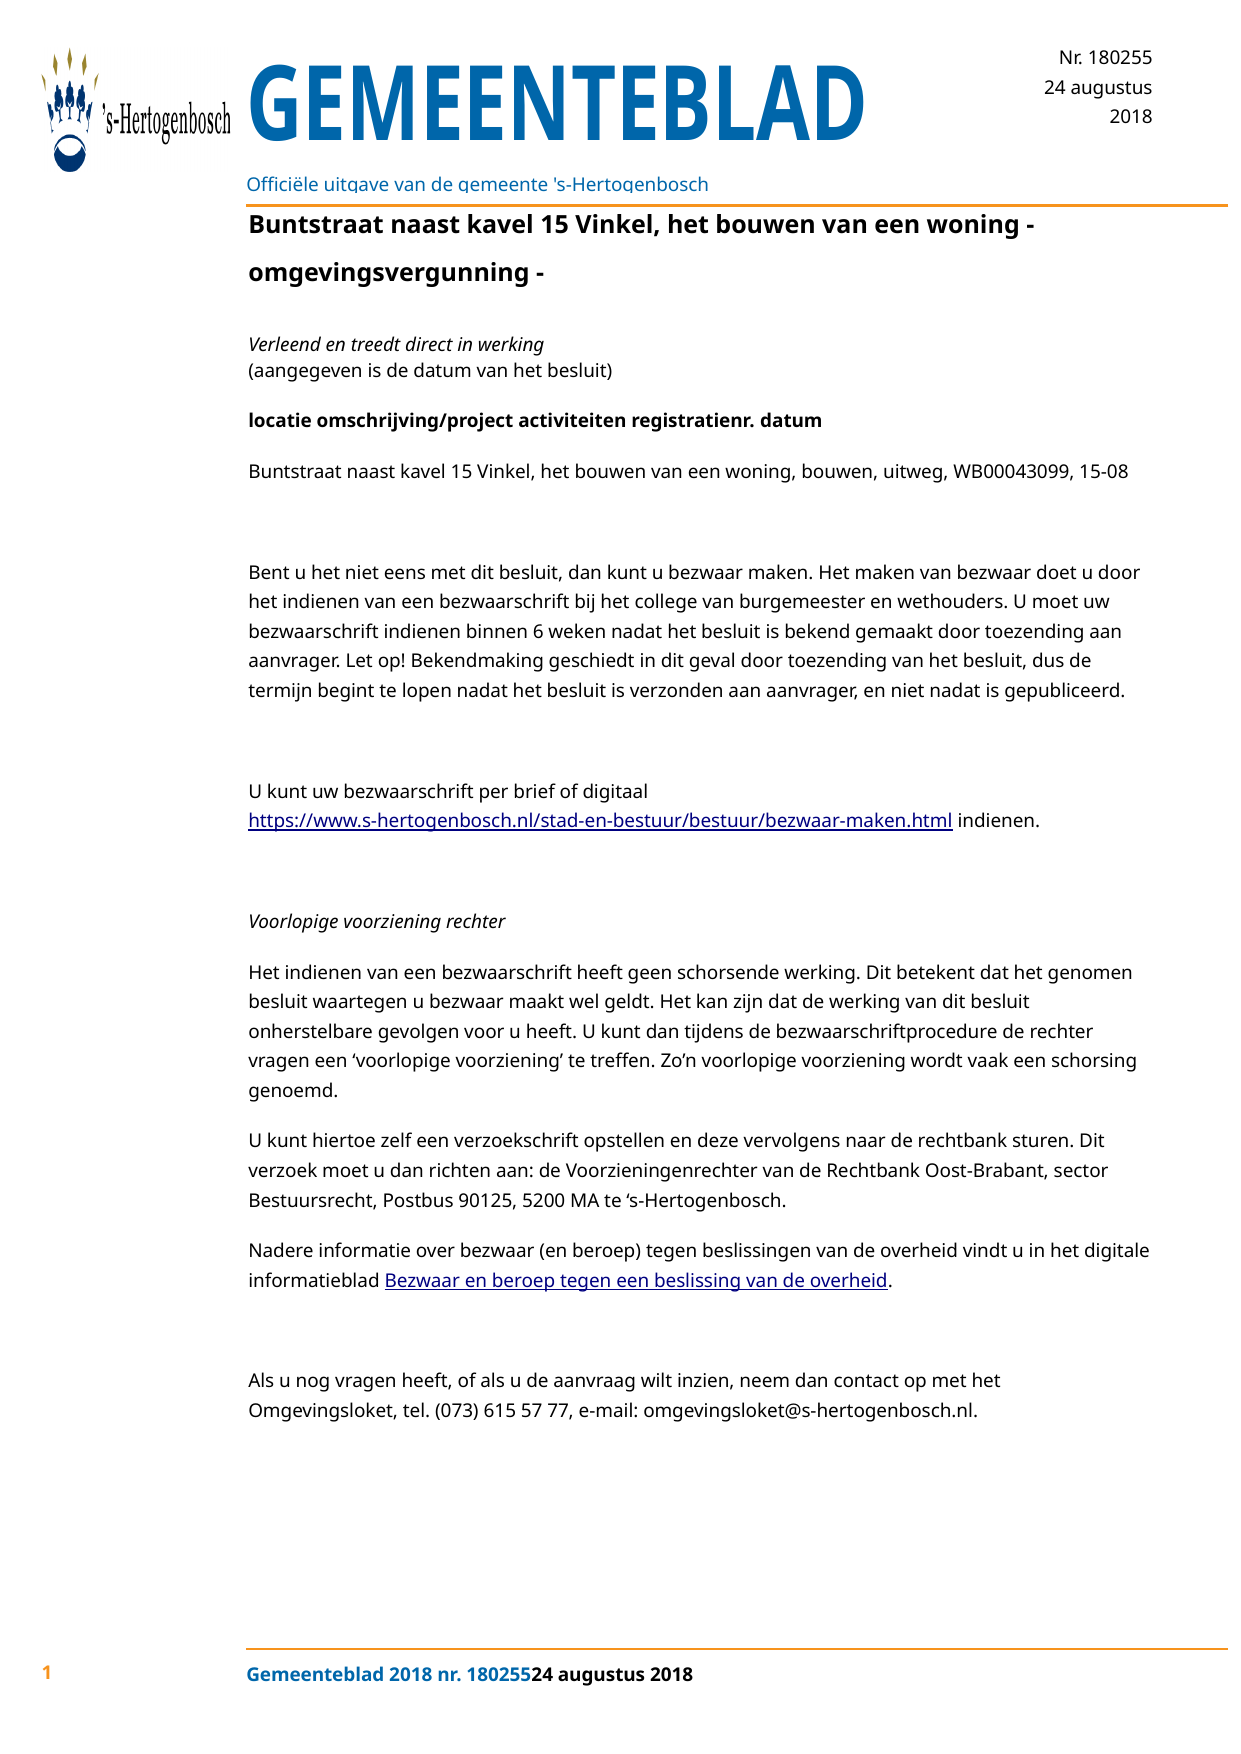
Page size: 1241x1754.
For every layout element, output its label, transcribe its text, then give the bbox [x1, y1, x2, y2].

text Bent u het niet eens met dit besluit, dan kunt u bezwaar maken. Het maken van bezwaar doet u door het indienen van een bezwaarschrift bij het college van burgemeester en wethouders. U moet uw bezwaarschrift indienen binnen 6 weken nadat het besluit is bekend gemaakt door toezending aan aanvrager. Let op! Bekendmaking geschiedt in dit geval door toezending van het besluit, dus de termijn begint te lopen nadat het besluit is verzonden aan aanvrager, en niet nadat is gepubliceerd. [248, 559, 1152, 703]
text Voorlopige voorziening rechter [248, 908, 1152, 934]
text Buntstraat naast kavel 15 Vinkel, het bouwen van een woning, bouwen, uitweg, WB00043099, 15-08 [248, 458, 1152, 484]
text Buntstraat naast kavel 15 Vinkel, het bouwen van een woning - omgevingsvergunning - [248, 207, 1152, 288]
picture [41, 47, 231, 172]
text Als u nog vragen heeft, of als u de aanvraag wilt inzien, neem dan contact op met het Omgevingsloket, tel. (073) 615 57 77, e-mail: omgevingsloket@s-hertogenbosch.nl. [248, 1368, 1152, 1423]
text Verleend en treedt direct in werking [248, 331, 1152, 357]
text U kunt uw bezwaarschrift per brief of digitaal https://www.s-hertogenbosch.nl/stad-en-bestuur/bestuur/bezwaar-maken.html indienen. [248, 778, 1152, 833]
text (aangegeven is de datum van het besluit) [248, 357, 1152, 383]
text Nadere informatie over bezwaar (en beroep) tegen beslissingen van de overheid vindt u in het digitale informatieblad Bezwaar en beroep tegen een beslissing van de overheid. [248, 1237, 1152, 1292]
text locatie omschrijving/project activiteiten registratienr. datum [248, 408, 1152, 433]
text Het indienen van een bezwaarschrift heeft geen schorsende werking. Dit betekent dat het genomen besluit waartegen u bezwaar maakt wel geldt. Het kan zijn dat de werking van dit besluit onherstelbare gevolgen voor u heeft. U kunt dan tijdens de bezwaarschriftprocedure de rechter vragen een ‘voorlopige voorziening’ te treffen. Zo’n voorlopige voorziening wordt vaak een schorsing genoemd. [248, 959, 1152, 1103]
text U kunt hiertoe zelf een verzoekschrift opstellen en deze vervolgens naar de rechtbank sturen. Dit verzoek moet u dan richten aan: de Voorzieningenrechter van de Rechtbank Oost-Brabant, sector Bestuursrecht, Postbus 90125, 5200 MA te ‘s-Hertogenbosch. [248, 1128, 1152, 1212]
